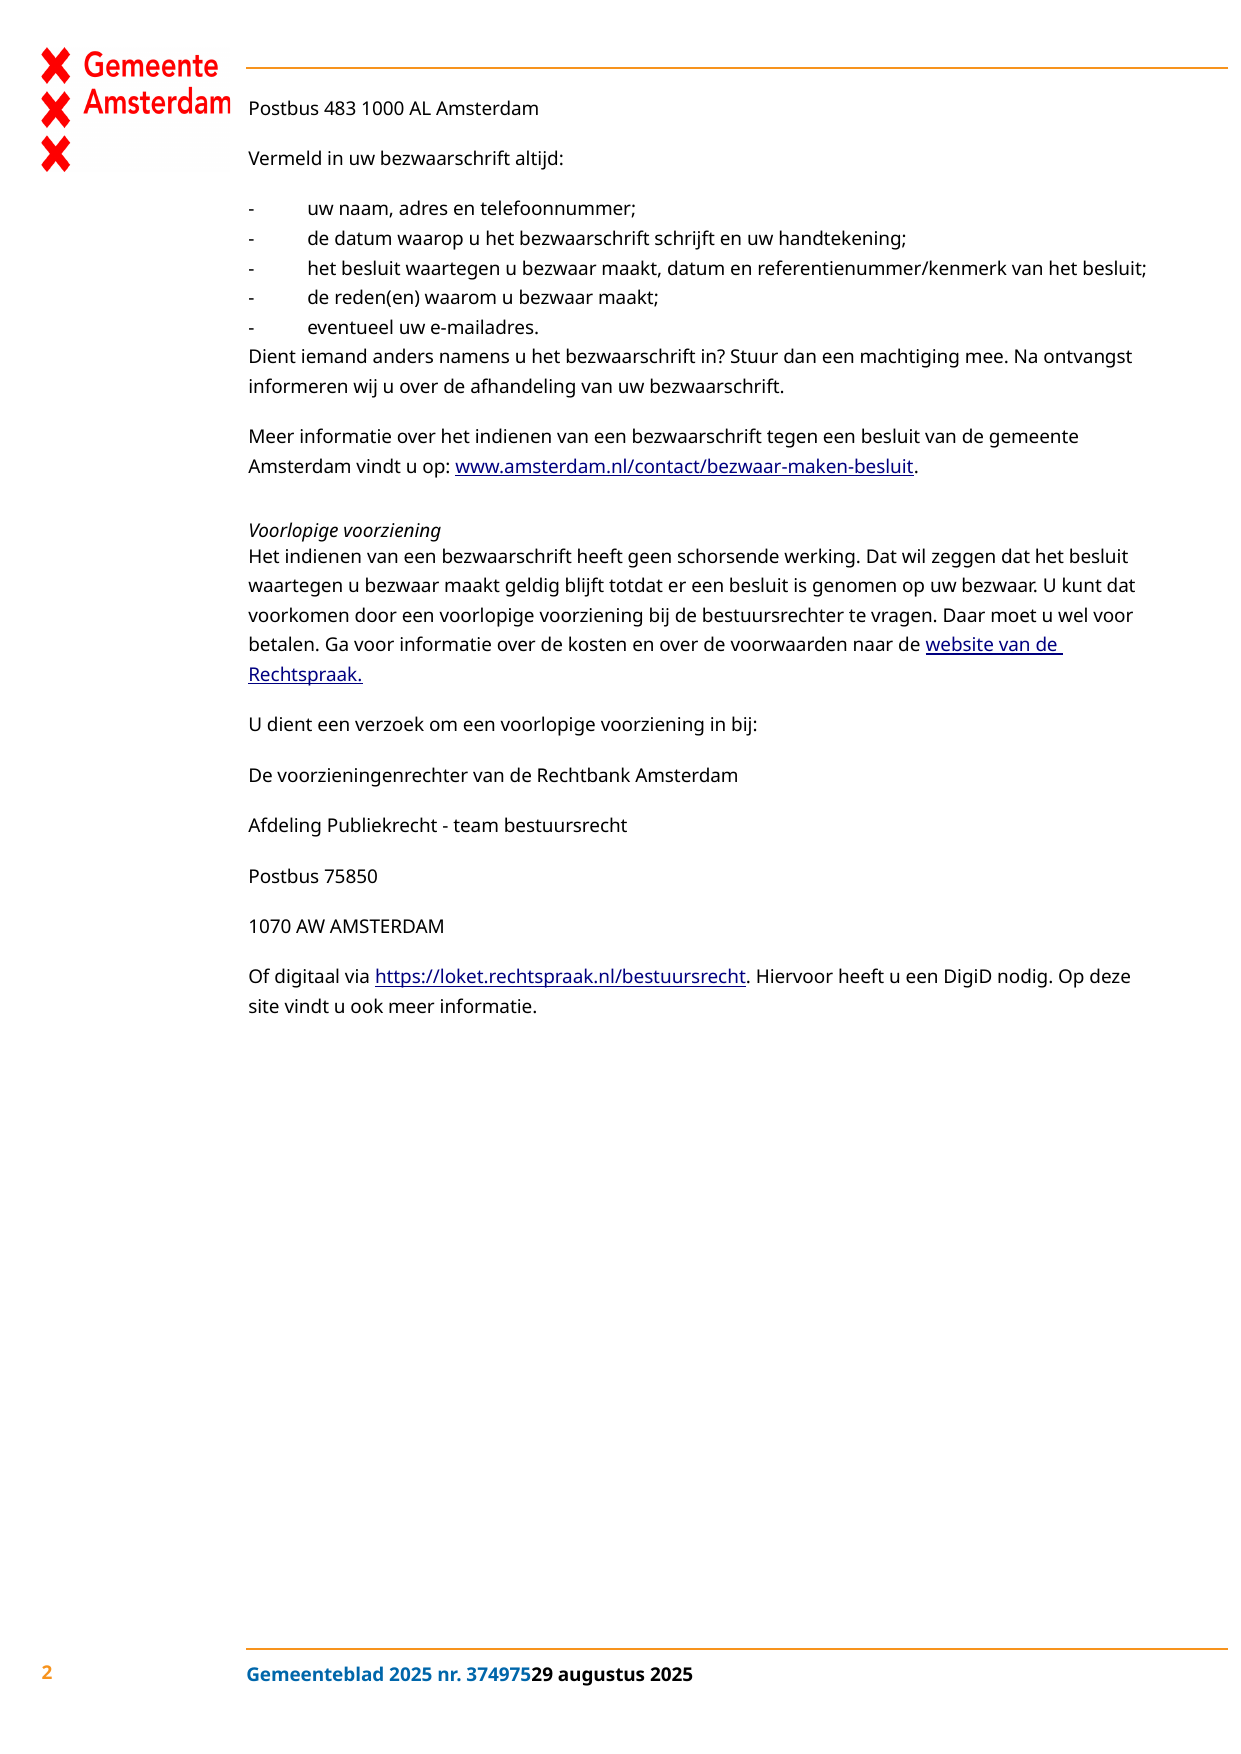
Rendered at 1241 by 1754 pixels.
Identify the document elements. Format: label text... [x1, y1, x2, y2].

text Dient iemand anders namens u het bezwaarschrift in? Stuur dan een machtiging mee. Na ontvangst informeren wij u over de afhandeling van uw bezwaarschrift. [248, 343, 1152, 399]
list de reden(en) waarom u bezwaar maakt; [248, 284, 1152, 310]
text Of digitaal via https://loket.rechtspraak.nl/bestuursrecht. Hiervoor heeft u een DigiD nodig. Op deze site vindt u ook meer informatie. [248, 964, 1152, 1019]
text Meer informatie over het indienen van een bezwaarschrift tegen een besluit van de gemeente Amsterdam vindt u op: www.amsterdam.nl/contact/bezwaar-maken-besluit. [248, 423, 1152, 479]
text Postbus 75850 [248, 863, 1152, 888]
list uw naam, adres en telefoonnummer; [248, 196, 1152, 221]
text Het indienen van een bezwaarschrift heeft geen schorsende werking. Dat wil zeggen dat het besluit waartegen u bezwaar maakt geldig blijft totdat er een besluit is genomen op uw bezwaar. U kunt dat voorkomen door een voorlopige voorziening bij de bestuursrechter te vragen. Daar moet u wel voor betalen. Ga voor informatie over de kosten en over de voorwaarden naar de website van de Rechtspraak. [248, 543, 1152, 687]
text Vermeld in uw bezwaarschrift altijd: [248, 145, 1152, 171]
picture [41, 47, 231, 172]
text U dient een verzoek om een voorlopige voorziening in bij: [248, 712, 1152, 737]
text Afdeling Publiekrecht - team bestuursrecht [248, 812, 1152, 838]
text 1070 AW AMSTERDAM [248, 913, 1152, 939]
text Voorlopige voorziening [248, 517, 1152, 543]
list het besluit waartegen u bezwaar maakt, datum en referentienummer/kenmerk van het besluit; [248, 255, 1152, 281]
text De voorzieningenrechter van de Rechtbank Amsterdam [248, 762, 1152, 788]
list eventueel uw e-mailadres. [248, 314, 1152, 340]
text Postbus 483 1000 AL Amsterdam [248, 95, 1152, 121]
list de datum waarop u het bezwaarschrift schrijft en uw handtekening; [248, 225, 1152, 251]
